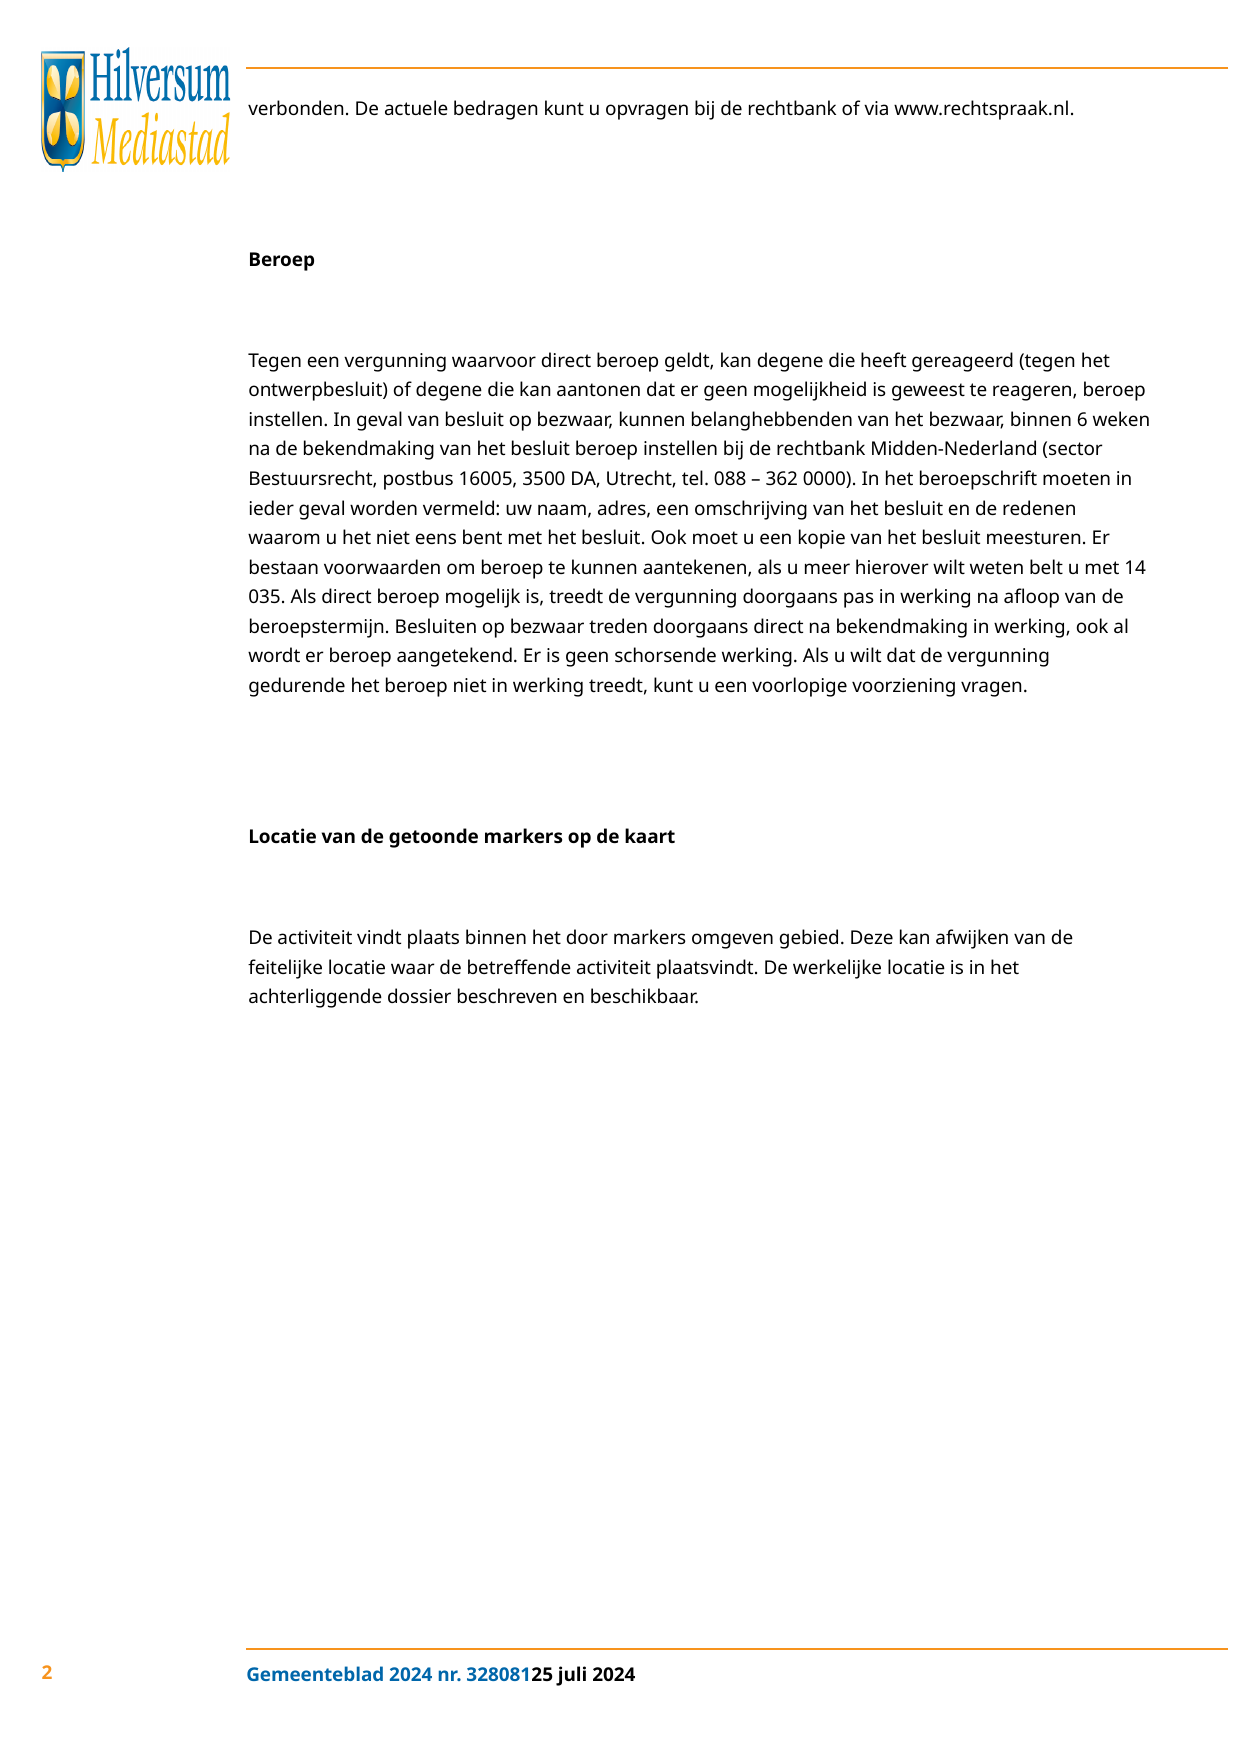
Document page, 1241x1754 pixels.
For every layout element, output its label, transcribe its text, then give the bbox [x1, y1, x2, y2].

text De activiteit vindt plaats binnen het door markers omgeven gebied. Deze kan afwijken van de feitelijke locatie waar de betreffende activiteit plaatsvindt. De werkelijke locatie is in het achterliggende dossier beschreven en beschikbaar. [248, 924, 1152, 1009]
text Tegen een vergunning waarvoor direct beroep geldt, kan degene die heeft gereageerd (tegen het ontwerpbesluit) of degene die kan aantonen dat er geen mogelijkheid is geweest te reageren, beroep instellen. In geval van besluit op bezwaar, kunnen belanghebbenden van het bezwaar, binnen 6 weken na de bekendmaking van het besluit beroep instellen bij de rechtbank Midden-Nederland (sector Bestuursrecht, postbus 16005, 3500 DA, Utrecht, tel. 088 – 362 0000). In het beroepschrift moeten in ieder geval worden vermeld: uw naam, adres, een omschrijving van het besluit en de redenen waarom u het niet eens bent met het besluit. Ook moet u een kopie van het besluit meesturen. Er bestaan voorwaarden om beroep te kunnen aantekenen, als u meer hierover wilt weten belt u met 14 035. Als direct beroep mogelijk is, treedt de vergunning doorgaans pas in werking na afloop van de beroepstermijn. Besluiten op bezwaar treden doorgaans direct na bekendmaking in werking, ook al wordt er beroep aangetekend. Er is geen schorsende werking. Als u wilt dat de vergunning gedurende het beroep niet in werking treedt, kunt u een voorlopige voorziening vragen. [248, 347, 1152, 698]
picture [41, 47, 231, 172]
text verbonden. De actuele bedragen kunt u opvragen bij de rechtbank of via www.rechtspraak.nl. [248, 95, 1152, 121]
text Beroep [248, 246, 1152, 272]
text Locatie van de getoonde markers op de kaart [248, 823, 1152, 849]
